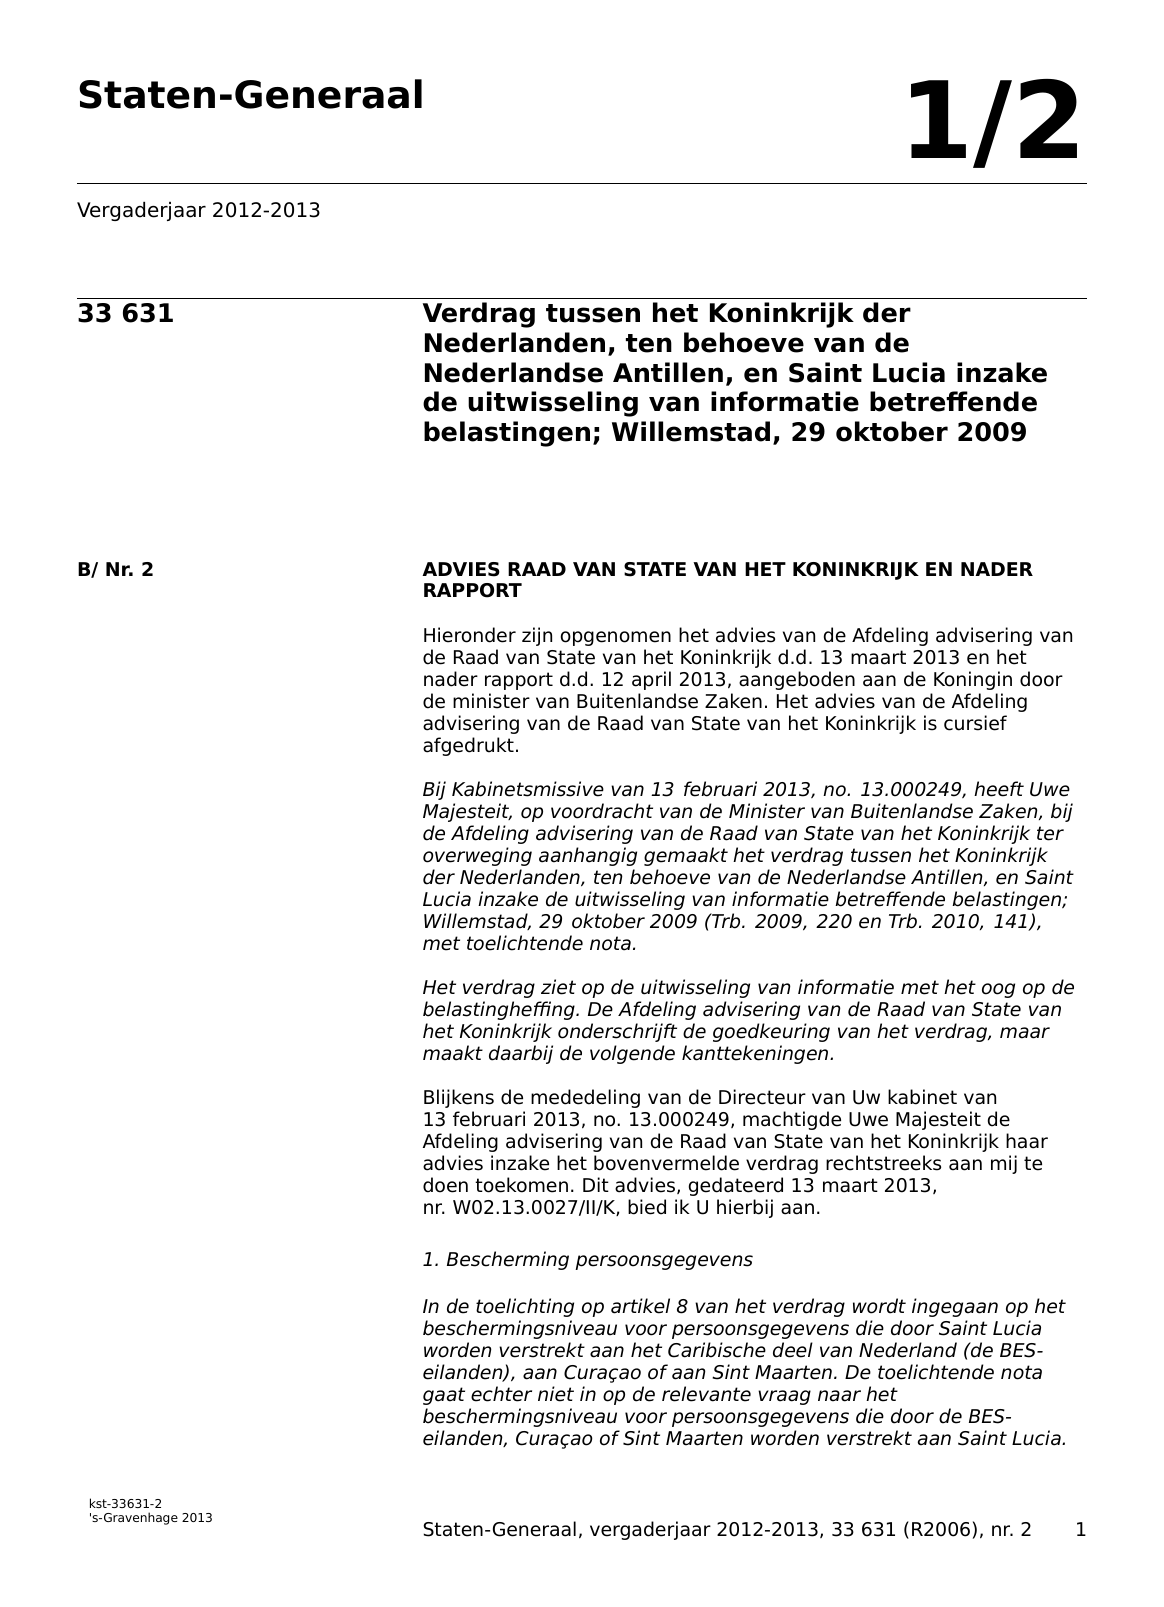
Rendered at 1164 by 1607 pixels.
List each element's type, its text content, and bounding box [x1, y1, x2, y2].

text In de toelichting op artikel 8 van het verdrag wordt ingegaan op het beschermingsniveau voor persoonsgegevens die door Saint Lucia worden verstrekt aan het Caribische deel van Nederland (de BES-eilanden), aan Curaçao of aan Sint Maarten. De toelichtende nota gaat echter niet in op de relevante vraag naar het beschermingsniveau voor persoonsgegevens die door de BES-eilanden, Curaçao of Sint Maarten worden verstrekt aan Saint Lucia. [422, 1296, 1087, 1449]
text Het verdrag ziet op de uitwisseling van informatie met het oog op de belastingheffing. De Afdeling advisering van de Raad van State van het Koninkrijk onderschrijft de goedkeuring van het verdrag, maar maakt daarbij de volgende kanttekeningen. [422, 977, 1087, 1064]
table_cell Vergaderjaar 2012-2013 [77, 184, 1087, 298]
subtitle B/ Nr. 2 ADVIES RAAD VAN STATE VAN HET KONINKRIJK EN NADER RAPPORT [77, 558, 1087, 602]
table_header Staten-Generaal [77, 59, 886, 183]
text kst-33631-2 [88, 1497, 323, 1511]
table_header 1/2 [886, 59, 1087, 183]
text 's-Gravenhage 2013 [88, 1511, 323, 1525]
subtitle 33 631 Verdrag tussen het Koninkrijk der Nederlanden, ten behoeve van de Nederlandse Antillen, en Saint Lucia inzake de uitwisseling van informatie betreffende belastingen; Willemstad, 29 oktober 2009 [77, 299, 1087, 447]
text Blijkens de mededeling van de Directeur van Uw kabinet van 13 februari 2013, no. 13.000249, machtigde Uwe Majesteit de Afdeling advisering van de Raad van State van het Koninkrijk haar advies inzake het bovenvermelde verdrag rechtstreeks aan mij te doen toekomen. Dit advies, gedateerd 13 maart 2013, nr. W02.13.0027/II/K, bied ik U hierbij aan. [422, 1087, 1087, 1219]
text Hieronder zijn opgenomen het advies van de Afdeling advisering van de Raad van State van het Koninkrijk d.d. 13 maart 2013 en het nader rapport d.d. 12 april 2013, aangeboden aan de Koningin door de minister van Buitenlandse Zaken. Het advies van de Afdeling advisering van de Raad van State van het Koninkrijk is cursief afgedrukt. [422, 624, 1087, 756]
text Bij Kabinetsmissive van 13 februari 2013, no. 13.000249, heeft Uwe Majesteit, op voordracht van de Minister van Buitenlandse Zaken, bij de Afdeling advisering van de Raad van State van het Koninkrijk ter overweging aanhangig gemaakt het verdrag tussen het Koninkrijk der Nederlanden, ten behoeve van de Nederlandse Antillen, en Saint Lucia inzake de uitwisseling van informatie betreffende belastingen; Willemstad, 29 oktober 2009 (Trb. 2009, 220 en Trb. 2010, 141), met toelichtende nota. [422, 779, 1087, 954]
subtitle 1. Bescherming persoonsgegevens [422, 1249, 1087, 1271]
